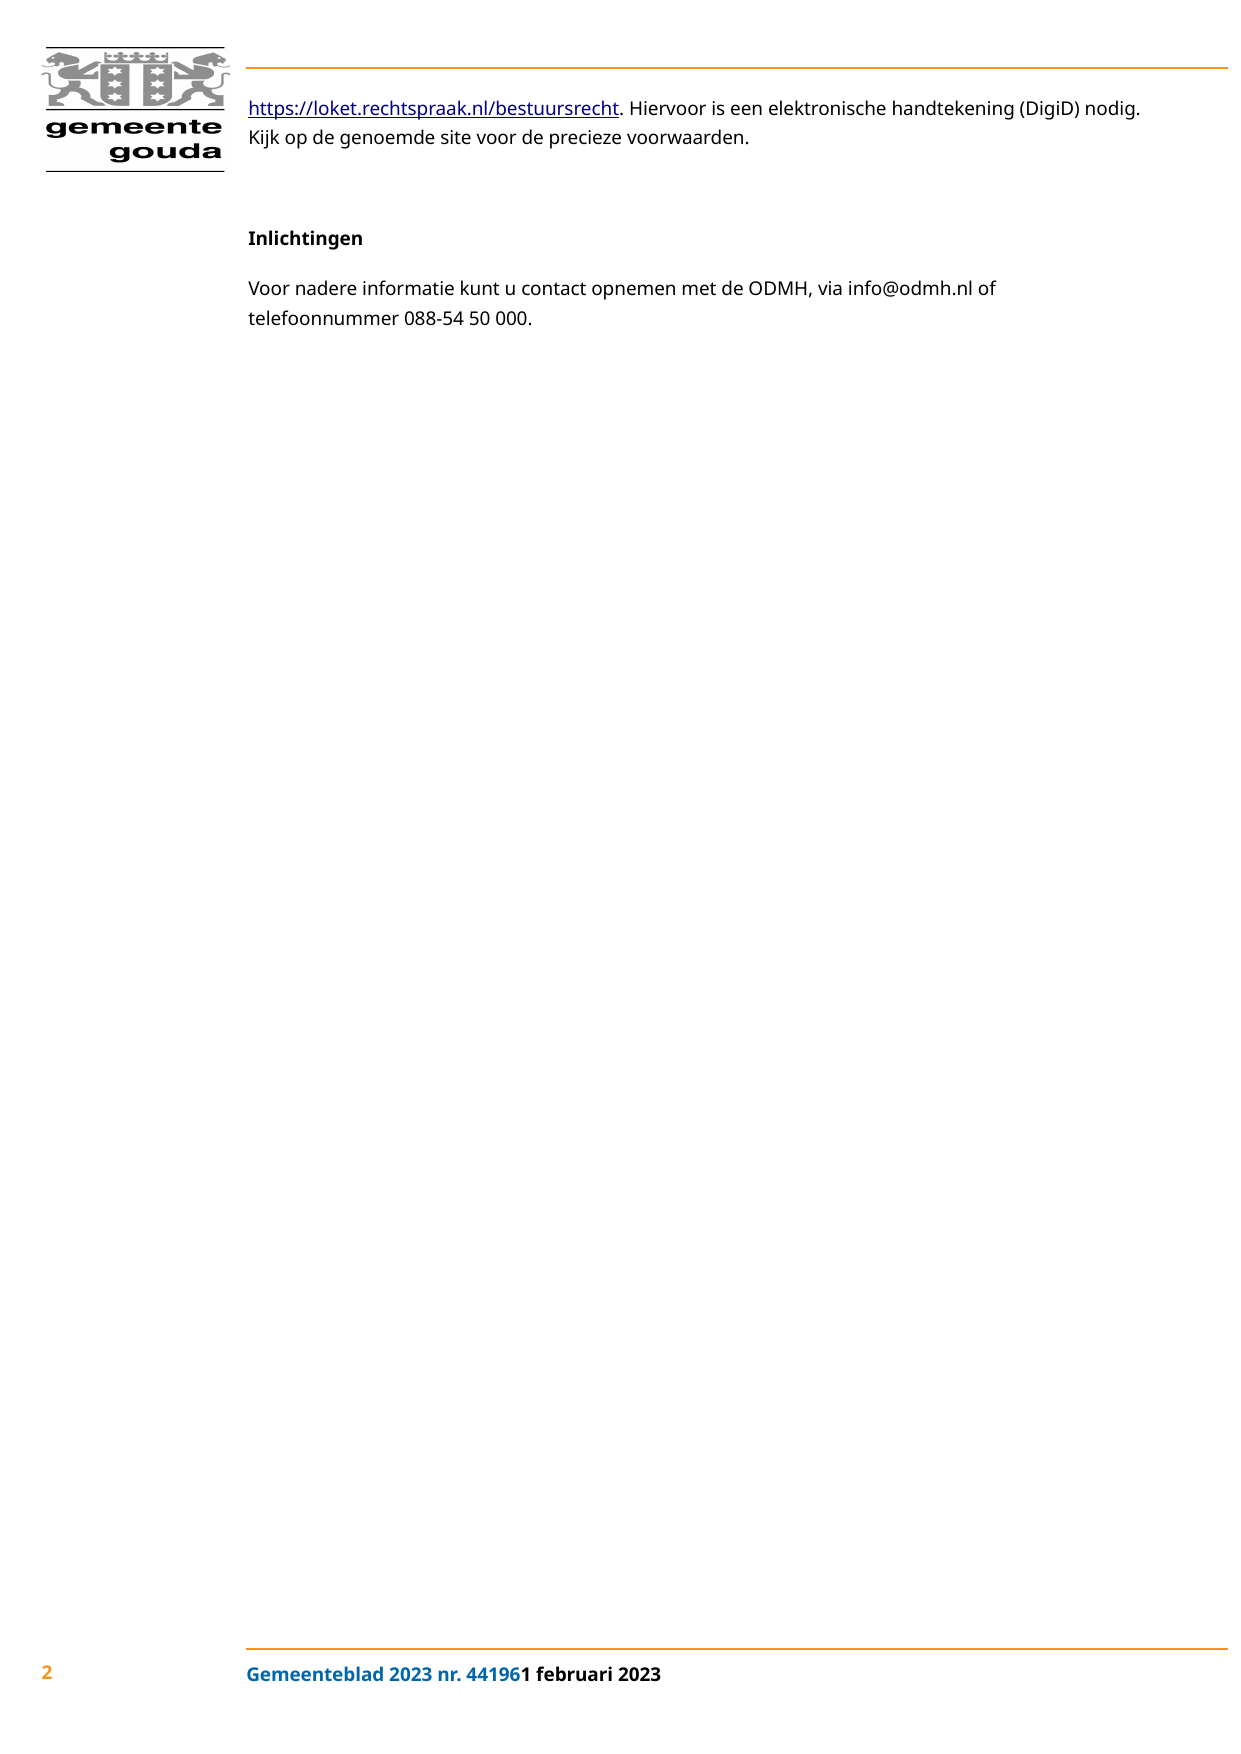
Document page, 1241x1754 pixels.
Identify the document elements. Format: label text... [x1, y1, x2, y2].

text https://loket.rechtspraak.nl/bestuursrecht. Hiervoor is een elektronische handtekening (DigiD) nodig. Kijk op de genoemde site voor de precieze voorwaarden. [248, 95, 1152, 150]
text Inlichtingen [248, 225, 1152, 251]
picture [41, 47, 231, 172]
text Voor nadere informatie kunt u contact opnemen met de ODMH, via info@odmh.nl of telefoonnummer 088-54 50 000. [248, 276, 1152, 331]
